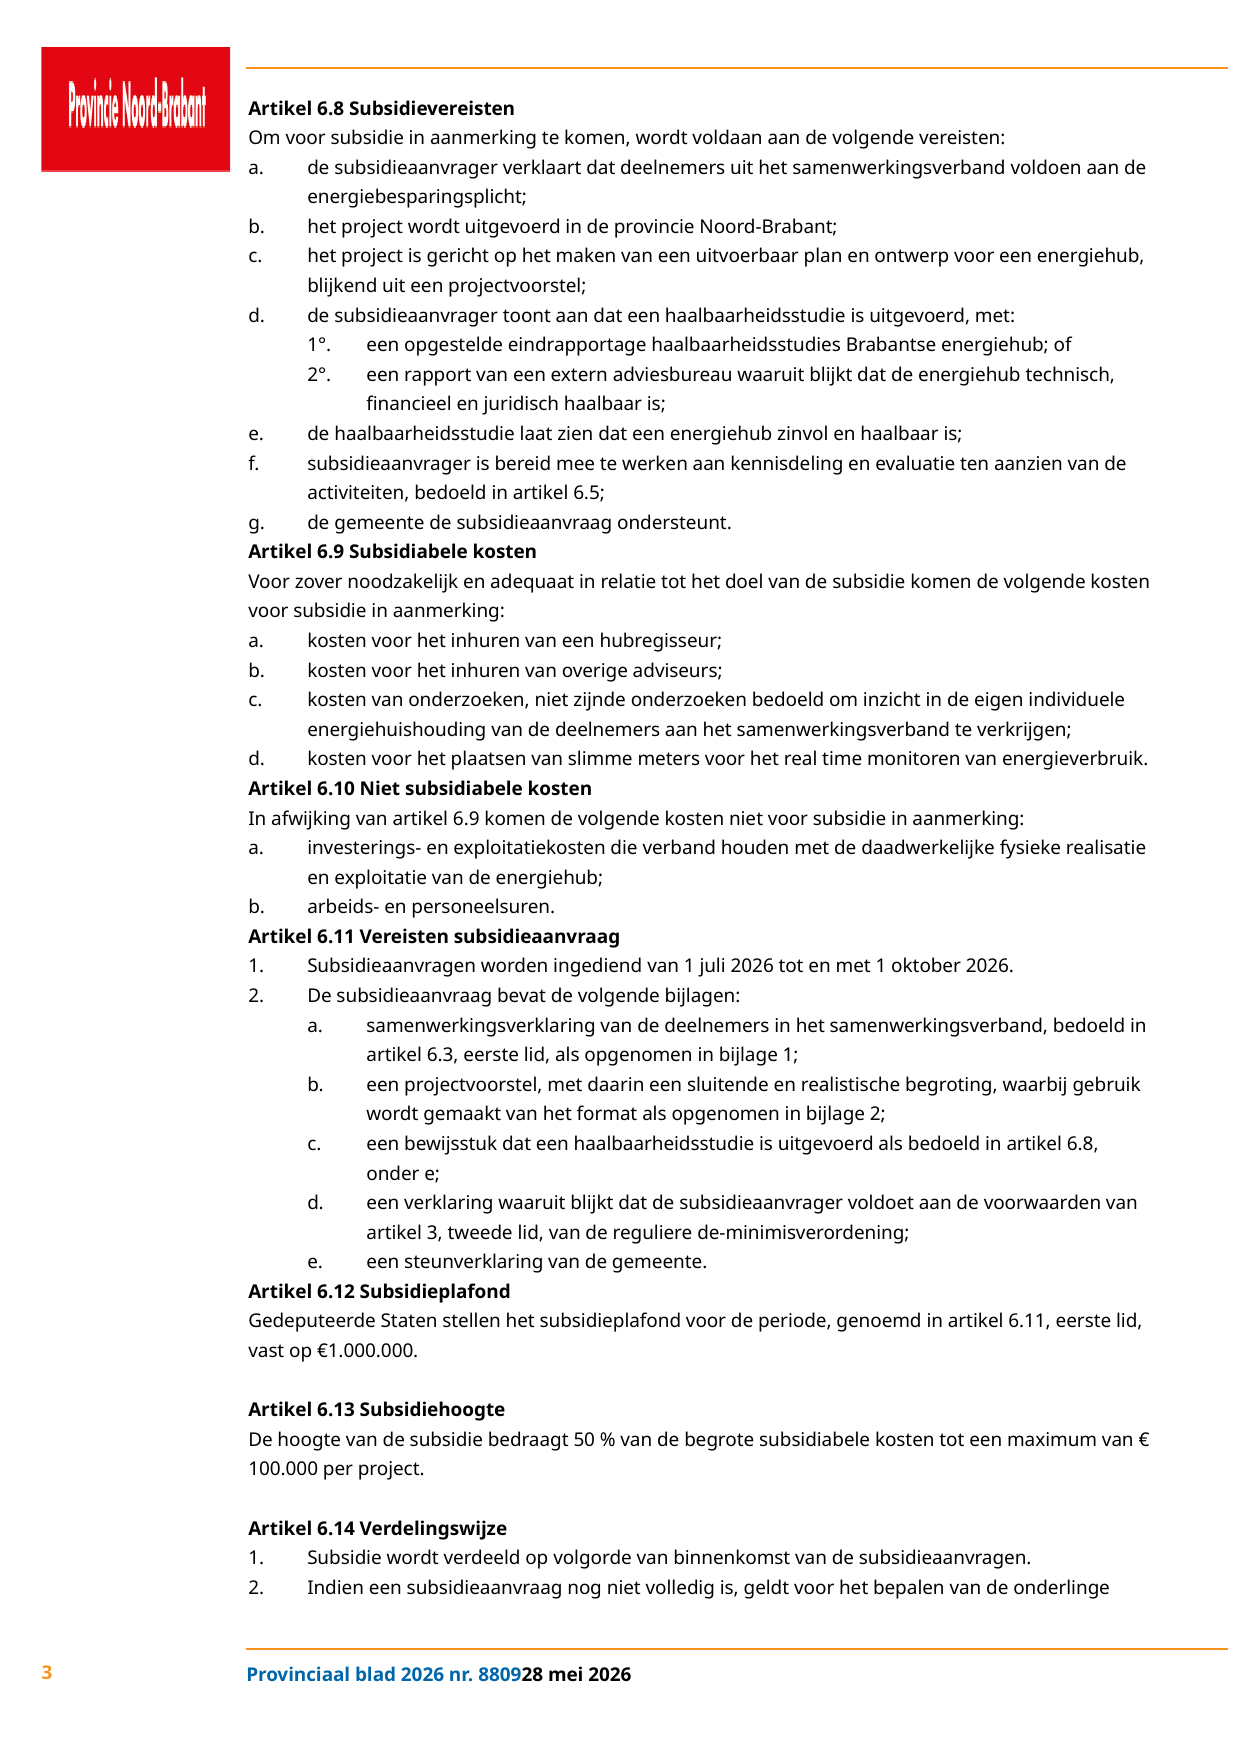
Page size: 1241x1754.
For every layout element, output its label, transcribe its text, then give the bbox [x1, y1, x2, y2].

text Voor zover noodzakelijk en adequaat in relatie tot het doel van de subsidie komen de volgende kosten voor subsidie in aanmerking: [248, 568, 1152, 623]
list arbeids- en personeelsuren. [248, 893, 1152, 919]
list het project wordt uitgevoerd in de provincie Noord-Brabant; [248, 213, 1152, 239]
text Om voor subsidie in aanmerking te komen, wordt voldaan aan de volgende vereisten: [248, 124, 1152, 150]
list een verklaring waaruit blijkt dat de subsidieaanvrager voldoet aan de voorwaarden van artikel 3, tweede lid, van de reguliere de-minimisverordening; [307, 1189, 1152, 1245]
text Artikel 6.11 Vereisten subsidieaanvraag [248, 923, 1152, 949]
list kosten voor het inhuren van een hubregisseur; [248, 627, 1152, 653]
list de gemeente de subsidieaanvraag ondersteunt. [248, 509, 1152, 535]
list investerings- en exploitatiekosten die verband houden met de daadwerkelijke fysieke realisatie en exploitatie van de energiehub; [248, 834, 1152, 890]
list het project is gericht op het maken van een uitvoerbaar plan en ontwerp voor een energiehub, blijkend uit een projectvoorstel; [248, 243, 1152, 298]
list kosten van onderzoeken, niet zijnde onderzoeken bedoeld om inzicht in de eigen individuele energiehuishouding van de deelnemers aan het samenwerkingsverband te verkrijgen; [248, 686, 1152, 742]
list Indien een subsidieaanvraag nog niet volledig is, geldt voor het bepalen van de onderlinge [248, 1574, 1152, 1600]
list samenwerkingsverklaring van de deelnemers in het samenwerkingsverband, bedoeld in artikel 6.3, eerste lid, als opgenomen in bijlage 1; [307, 1012, 1152, 1067]
list kosten voor het inhuren van overige adviseurs; [248, 657, 1152, 683]
text De hoogte van de subsidie bedraagt 50 % van de begrote subsidiabele kosten tot een maximum van € 100.000 per project. [248, 1426, 1152, 1481]
text Gedeputeerde Staten stellen het subsidieplafond voor de periode, genoemd in artikel 6.11, eerste lid, vast op €1.000.000. [248, 1308, 1152, 1363]
list subsidieaanvrager is bereid mee te werken aan kennisdeling en evaluatie ten aanzien van de activiteiten, bedoeld in artikel 6.5; [248, 450, 1152, 505]
list De subsidieaanvraag bevat de volgende bijlagen: [248, 982, 1152, 1008]
list Subsidieaanvragen worden ingediend van 1 juli 2026 tot en met 1 oktober 2026. [248, 953, 1152, 978]
list Subsidie wordt verdeeld op volgorde van binnenkomst van de subsidieaanvragen. [248, 1544, 1152, 1570]
text Artikel 6.14 Verdelingswijze [248, 1515, 1152, 1541]
text Artikel 6.12 Subsidieplafond [248, 1278, 1152, 1304]
list de subsidieaanvrager verklaart dat deelnemers uit het samenwerkingsverband voldoen aan de energiebesparingsplicht; [248, 154, 1152, 209]
list een projectvoorstel, met daarin een sluitende en realistische begroting, waarbij gebruik wordt gemaakt van het format als opgenomen in bijlage 2; [307, 1071, 1152, 1126]
text Artikel 6.8 Subsidievereisten [248, 95, 1152, 121]
text Artikel 6.13 Subsidiehoogte [248, 1396, 1152, 1422]
list een bewijsstuk dat een haalbaarheidsstudie is uitgevoerd als bedoeld in artikel 6.8, onder e; [307, 1130, 1152, 1186]
list de haalbaarheidsstudie laat zien dat een energiehub zinvol en haalbaar is; [248, 420, 1152, 446]
text Artikel 6.10 Niet subsidiabele kosten [248, 775, 1152, 801]
list de subsidieaanvrager toont aan dat een haalbaarheidsstudie is uitgevoerd, met: [248, 302, 1152, 328]
text In afwijking van artikel 6.9 komen de volgende kosten niet voor subsidie in aanmerking: [248, 805, 1152, 831]
list een rapport van een extern adviesbureau waaruit blijkt dat de energiehub technisch, financieel en juridisch haalbaar is; [307, 361, 1152, 416]
list een opgestelde eindrapportage haalbaarheidsstudies Brabantse energiehub; of [307, 331, 1152, 357]
list kosten voor het plaatsen van slimme meters voor het real time monitoren van energieverbruik. [248, 746, 1152, 771]
list een steunverklaring van de gemeente. [307, 1248, 1152, 1274]
picture [41, 47, 231, 172]
text Artikel 6.9 Subsidiabele kosten [248, 538, 1152, 564]
